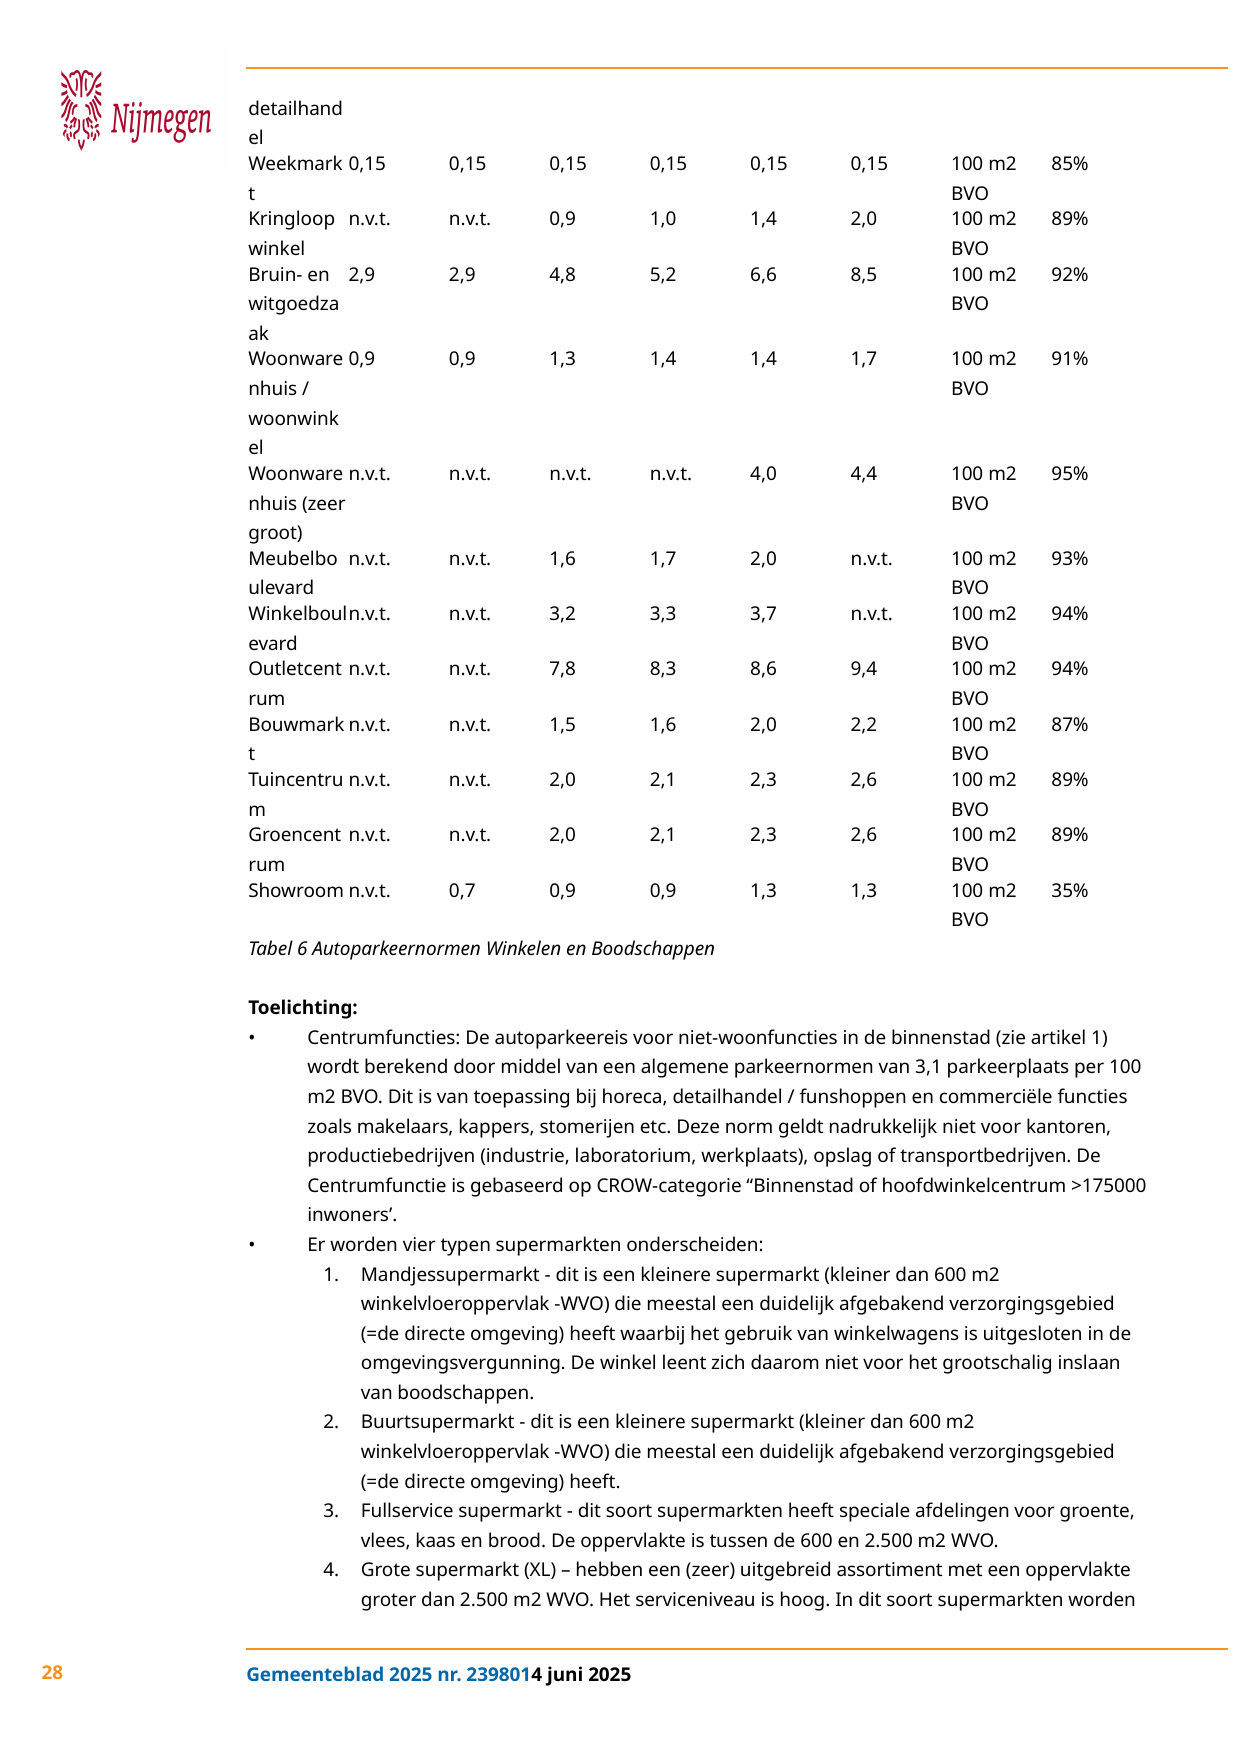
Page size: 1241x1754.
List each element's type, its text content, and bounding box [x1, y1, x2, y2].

table_cell 100 m2 BVO [951, 600, 1051, 656]
table_cell 94% [1051, 656, 1152, 711]
table_cell n.v.t. [348, 600, 449, 656]
list Fullservice supermarkt - dit soort supermarkten heeft speciale afdelingen voor groente, vlees, kaas en brood. De oppervlakte is tussen de 600 en 2.500 m2 WVO. [323, 1497, 1152, 1553]
table_cell 1,3 [850, 877, 951, 932]
table_cell 2,6 [850, 766, 951, 822]
table_cell 89% [1051, 822, 1152, 877]
table_cell 0,9 [650, 877, 750, 932]
table_cell 89% [1051, 766, 1152, 822]
table_cell 2,2 [850, 711, 951, 766]
table_cell 4,8 [549, 261, 649, 346]
table_cell Outletcentrum [248, 656, 348, 711]
table_cell [348, 95, 449, 150]
table_cell 0,15 [549, 150, 649, 205]
table_cell Bouwmarkt [248, 711, 348, 766]
table_cell Woonwarenhuis / woonwinkel [248, 346, 348, 460]
table_cell 2,3 [750, 822, 850, 877]
table_cell 0,9 [549, 205, 649, 261]
table_cell 2,1 [650, 766, 750, 822]
table_cell n.v.t. [348, 205, 449, 261]
table_cell 8,5 [850, 261, 951, 346]
table_cell 3,3 [650, 600, 750, 656]
table_cell Woonwarenhuis (zeer groot) [248, 460, 348, 545]
table_cell 1,7 [650, 545, 750, 600]
table_cell 95% [1051, 460, 1152, 545]
table_cell 91% [1051, 346, 1152, 460]
table_cell Winkelboulevard [248, 600, 348, 656]
table_cell 100 m2 BVO [951, 150, 1051, 205]
table_cell 4,0 [750, 460, 850, 545]
table_cell 1,4 [750, 205, 850, 261]
table_cell n.v.t. [348, 877, 449, 932]
table_cell n.v.t. [449, 822, 549, 877]
table_cell n.v.t. [449, 600, 549, 656]
table_cell n.v.t. [348, 711, 449, 766]
table_cell 100 m2 BVO [951, 205, 1051, 261]
table_cell n.v.t. [348, 545, 449, 600]
table_cell Groencentrum [248, 822, 348, 877]
table_cell [1051, 95, 1152, 150]
table_cell 100 m2 BVO [951, 346, 1051, 460]
table_cell 100 m2 BVO [951, 460, 1051, 545]
list Er worden vier typen supermarkten onderscheiden: [248, 1231, 1152, 1257]
table_cell 1,7 [850, 346, 951, 460]
table_cell 8,3 [650, 656, 750, 711]
list Grote supermarkt (XL) – hebben een (zeer) uitgebreid assortiment met een oppervlakte groter dan 2.500 m2 WVO. Het serviceniveau is hoog. In dit soort supermarkten worden [323, 1557, 1152, 1612]
table_cell 0,15 [750, 150, 850, 205]
table_cell Kringloopwinkel [248, 205, 348, 261]
table_cell n.v.t. [449, 460, 549, 545]
table_cell n.v.t. [549, 460, 649, 545]
table_cell n.v.t. [449, 205, 549, 261]
table_cell n.v.t. [348, 460, 449, 545]
table_cell 2,0 [850, 205, 951, 261]
table_cell n.v.t. [449, 711, 549, 766]
table_cell 0,9 [549, 877, 649, 932]
table_cell 0,15 [850, 150, 951, 205]
table_cell n.v.t. [449, 766, 549, 822]
table_cell 0,15 [449, 150, 549, 205]
table_cell 1,5 [549, 711, 649, 766]
text Toelichting: [248, 994, 1152, 1020]
table_cell n.v.t. [449, 656, 549, 711]
table_cell n.v.t. [348, 656, 449, 711]
table_cell 2,6 [850, 822, 951, 877]
table_cell 1,6 [650, 711, 750, 766]
table_cell n.v.t. [850, 545, 951, 600]
table_cell 2,1 [650, 822, 750, 877]
table_cell Meubelboulevard [248, 545, 348, 600]
table_cell n.v.t. [449, 545, 549, 600]
table_cell 3,7 [750, 600, 850, 656]
table_cell 2,9 [449, 261, 549, 346]
table_cell 100 m2 BVO [951, 711, 1051, 766]
table_cell 1,3 [750, 877, 850, 932]
table_cell 3,2 [549, 600, 649, 656]
table_cell 6,6 [750, 261, 850, 346]
table_cell 85% [1051, 150, 1152, 205]
table_cell 1,4 [750, 346, 850, 460]
table_cell 100 m2 BVO [951, 656, 1051, 711]
table_cell 2,9 [348, 261, 449, 346]
table_cell 9,4 [850, 656, 951, 711]
table_cell [549, 95, 649, 150]
table_cell 100 m2 BVO [951, 261, 1051, 346]
table_cell 0,15 [650, 150, 750, 205]
table_cell [850, 95, 951, 150]
list Buurtsupermarkt - dit is een kleinere supermarkt (kleiner dan 600 m2 winkelvloeroppervlak -WVO) die meestal een duidelijk afgebakend verzorgingsgebied (=de directe omgeving) heeft. [323, 1409, 1152, 1494]
table_cell 87% [1051, 711, 1152, 766]
table_cell 8,6 [750, 656, 850, 711]
table_cell 1,6 [549, 545, 649, 600]
table_cell 0,15 [348, 150, 449, 205]
table_cell 35% [1051, 877, 1152, 932]
table_cell n.v.t. [850, 600, 951, 656]
table_cell n.v.t. [348, 766, 449, 822]
table_cell 1,4 [650, 346, 750, 460]
table_cell 2,0 [750, 711, 850, 766]
list Centrumfuncties: De autoparkeereis voor niet-woonfuncties in de binnenstad (zie artikel 1) wordt berekend door middel van een algemene parkeernormen van 3,1 parkeerplaats per 100 m2 BVO. Dit is van toepassing bij horeca, detailhandel / funshoppen en commerciële functies zoals makelaars, kappers, stomerijen etc. Deze norm geldt nadrukkelijk niet voor kantoren, productiebedrijven (industrie, laboratorium, werkplaats), opslag of transportbedrijven. De Centrumfunctie is gebaseerd op CROW-categorie “Binnenstad of hoofdwinkelcentrum >175000 inwoners’. [248, 1024, 1152, 1227]
text Tabel 6 Autoparkeernormen Winkelen en Boodschappen [248, 935, 1152, 961]
table_cell 0,7 [449, 877, 549, 932]
table_cell 100 m2 BVO [951, 766, 1051, 822]
table_cell 92% [1051, 261, 1152, 346]
table_cell 0,9 [348, 346, 449, 460]
table_cell 100 m2 BVO [951, 877, 1051, 932]
table_cell Tuincentrum [248, 766, 348, 822]
table_cell n.v.t. [348, 822, 449, 877]
picture [41, 47, 231, 172]
table_cell detailhandel [248, 95, 348, 150]
table_cell 1,3 [549, 346, 649, 460]
table_cell [449, 95, 549, 150]
table_cell 0,9 [449, 346, 549, 460]
table_cell 2,0 [549, 766, 649, 822]
table_cell Bruin- en witgoedzaak [248, 261, 348, 346]
table_cell [650, 95, 750, 150]
table_cell 89% [1051, 205, 1152, 261]
table_cell 5,2 [650, 261, 750, 346]
table_cell 93% [1051, 545, 1152, 600]
table_cell 4,4 [850, 460, 951, 545]
table_cell [750, 95, 850, 150]
table_cell 100 m2 BVO [951, 822, 1051, 877]
table_cell 100 m2 BVO [951, 545, 1051, 600]
table_cell Showroom [248, 877, 348, 932]
table_cell 2,3 [750, 766, 850, 822]
table_cell 2,0 [549, 822, 649, 877]
table_cell 2,0 [750, 545, 850, 600]
table_cell n.v.t. [650, 460, 750, 545]
table_cell 1,0 [650, 205, 750, 261]
list Mandjessupermarkt - dit is een kleinere supermarkt (kleiner dan 600 m2 winkelvloeroppervlak -WVO) die meestal een duidelijk afgebakend verzorgingsgebied (=de directe omgeving) heeft waarbij het gebruik van winkelwagens is uitgesloten in de omgevingsvergunning. De winkel leent zich daarom niet voor het grootschalig inslaan van boodschappen. [323, 1261, 1152, 1405]
table_cell 94% [1051, 600, 1152, 656]
table_cell Weekmarkt [248, 150, 348, 205]
table_cell [951, 95, 1051, 150]
table_cell 7,8 [549, 656, 649, 711]
